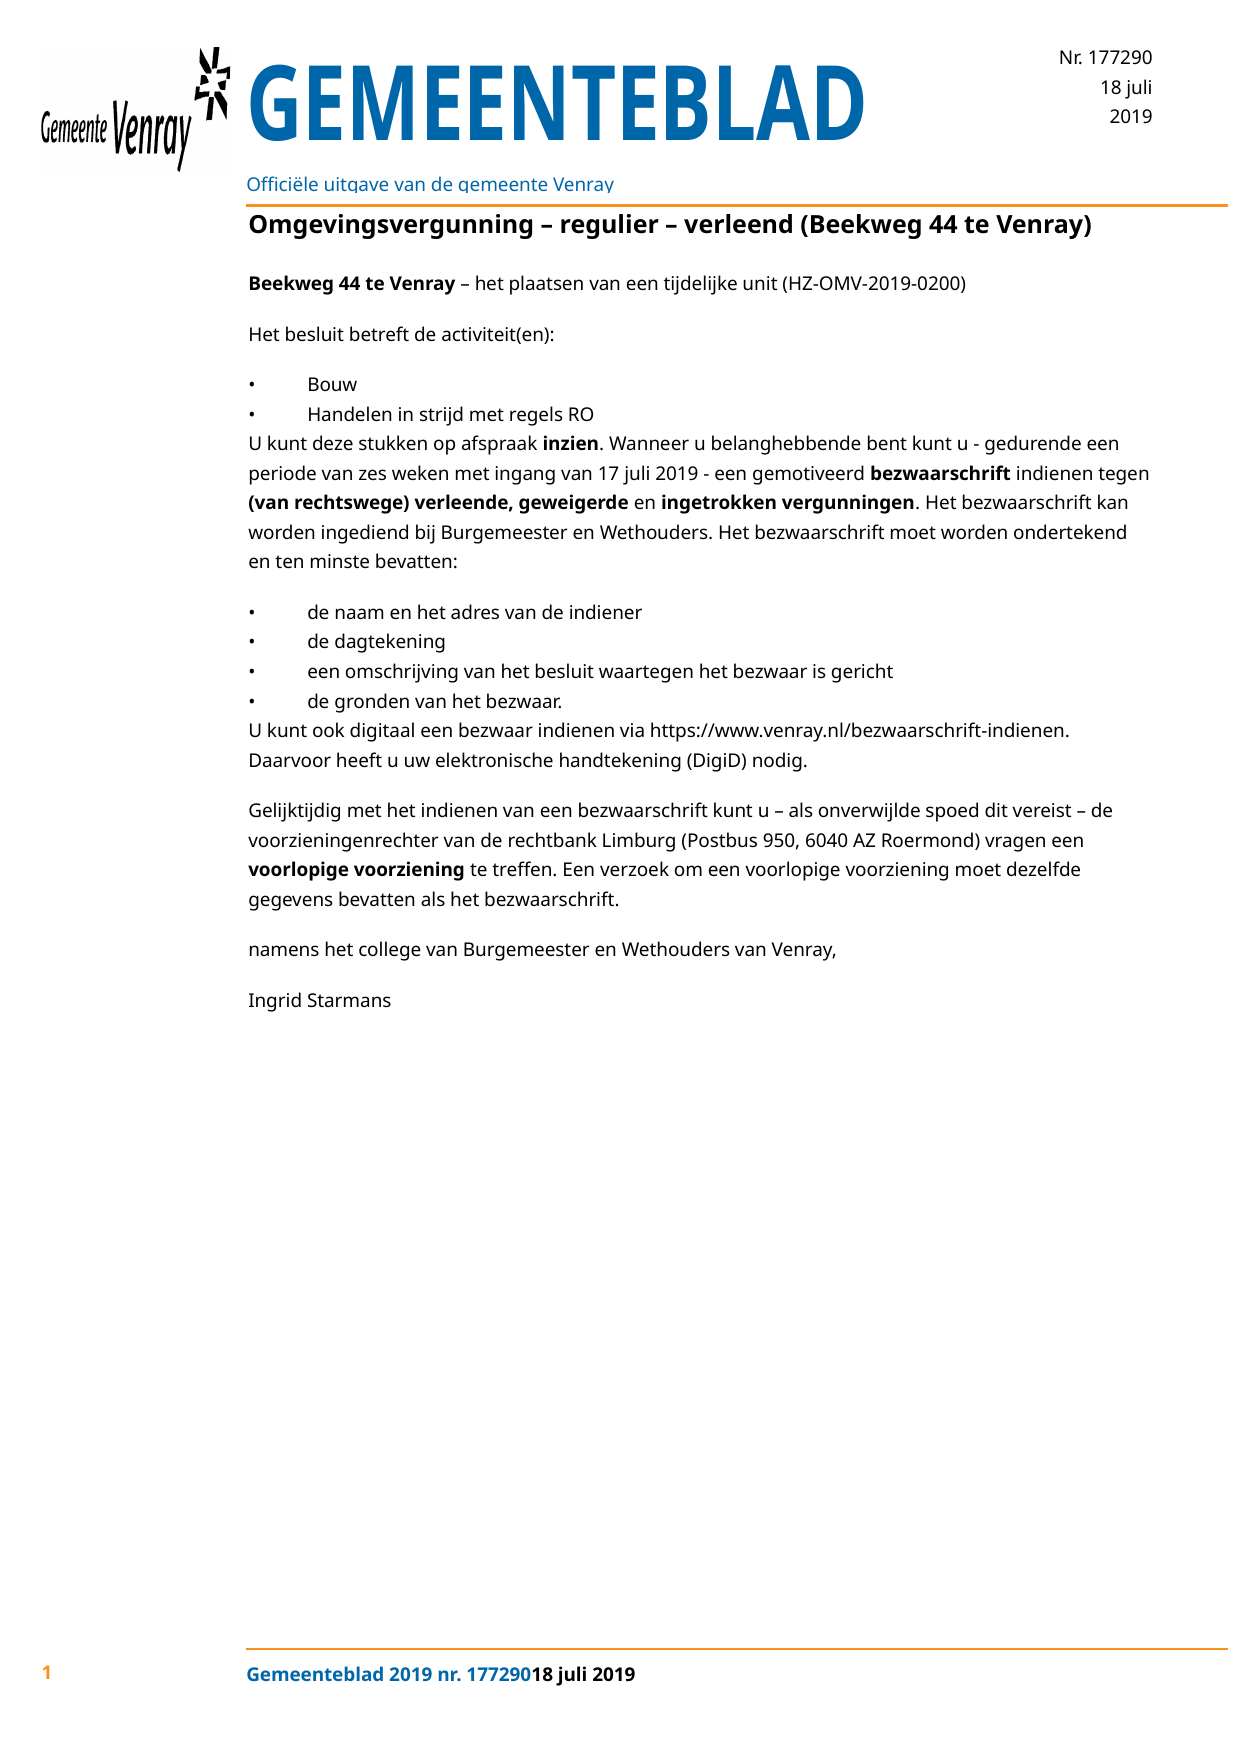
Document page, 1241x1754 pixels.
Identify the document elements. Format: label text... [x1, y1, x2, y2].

list de gronden van het bezwaar. [248, 688, 1152, 713]
list een omschrijving van het besluit waartegen het bezwaar is gericht [248, 658, 1152, 684]
text namens het college van Burgemeester en Wethouders van Venray, [248, 937, 1152, 962]
list de naam en het adres van de indiener [248, 599, 1152, 625]
list Bouw [248, 371, 1152, 397]
list Handelen in strijd met regels RO [248, 401, 1152, 426]
text Ingrid Starmans [248, 987, 1152, 1013]
text U kunt ook digitaal een bezwaar indienen via https://www.venray.nl/bezwaarschrift-indienen. Daarvoor heeft u uw elektronische handtekening (DigiD) nodig. [248, 717, 1152, 773]
text Omgevingsvergunning – regulier – verleend (Beekweg 44 te Venray) [248, 207, 1152, 241]
list de dagtekening [248, 629, 1152, 654]
picture [41, 47, 231, 172]
text U kunt deze stukken op afspraak inzien. Wanneer u belanghebbende bent kunt u - gedurende een periode van zes weken met ingang van 17 juli 2019 - een gemotiveerd bezwaarschrift indienen tegen (van rechtswege) verleende, geweigerde en ingetrokken vergunningen. Het bezwaarschrift kan worden ingediend bij Burgemeester en Wethouders. Het bezwaarschrift moet worden ondertekend en ten minste bevatten: [248, 430, 1152, 574]
text Het besluit betreft de activiteit(en): [248, 321, 1152, 346]
text Beekweg 44 te Venray – het plaatsen van een tijdelijke unit (HZ-OMV-2019-0200) [248, 270, 1152, 296]
text Gelijktijdig met het indienen van een bezwaarschrift kunt u – als onverwijlde spoed dit vereist – de voorzieningenrechter van de rechtbank Limburg (Postbus 950, 6040 AZ Roermond) vragen een voorlopige voorziening te treffen. Een verzoek om een voorlopige voorziening moet dezelfde gegevens bevatten als het bezwaarschrift. [248, 797, 1152, 912]
